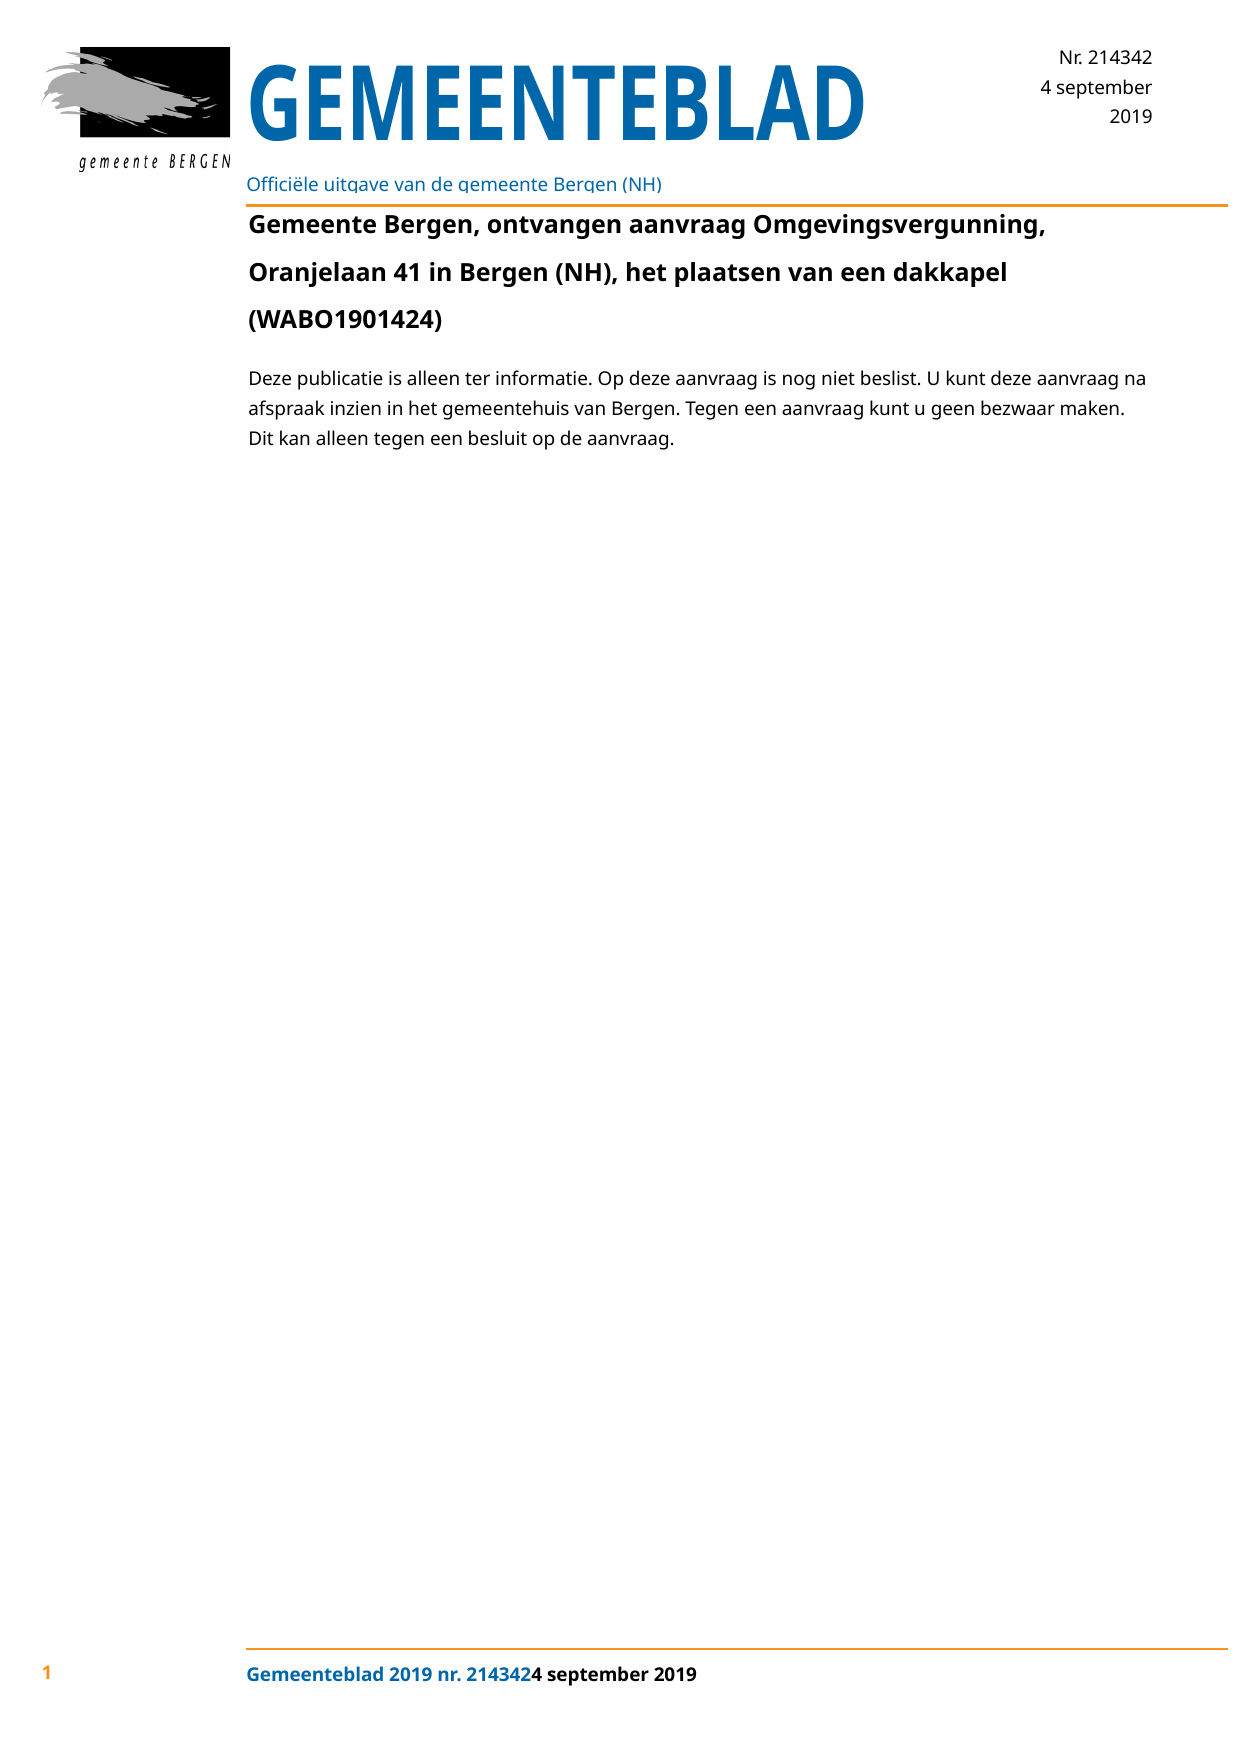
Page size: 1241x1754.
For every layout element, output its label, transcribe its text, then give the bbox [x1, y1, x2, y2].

text Gemeente Bergen, ontvangen aanvraag Omgevingsvergunning, Oranjelaan 41 in Bergen (NH), het plaatsen van een dakkapel (WABO1901424) [248, 207, 1152, 336]
text Deze publicatie is alleen ter informatie. Op deze aanvraag is nog niet beslist. U kunt deze aanvraag na afspraak inzien in het gemeentehuis van Bergen. Tegen een aanvraag kunt u geen bezwaar maken. Dit kan alleen tegen een besluit op de aanvraag. [248, 366, 1152, 450]
picture [41, 47, 231, 172]
